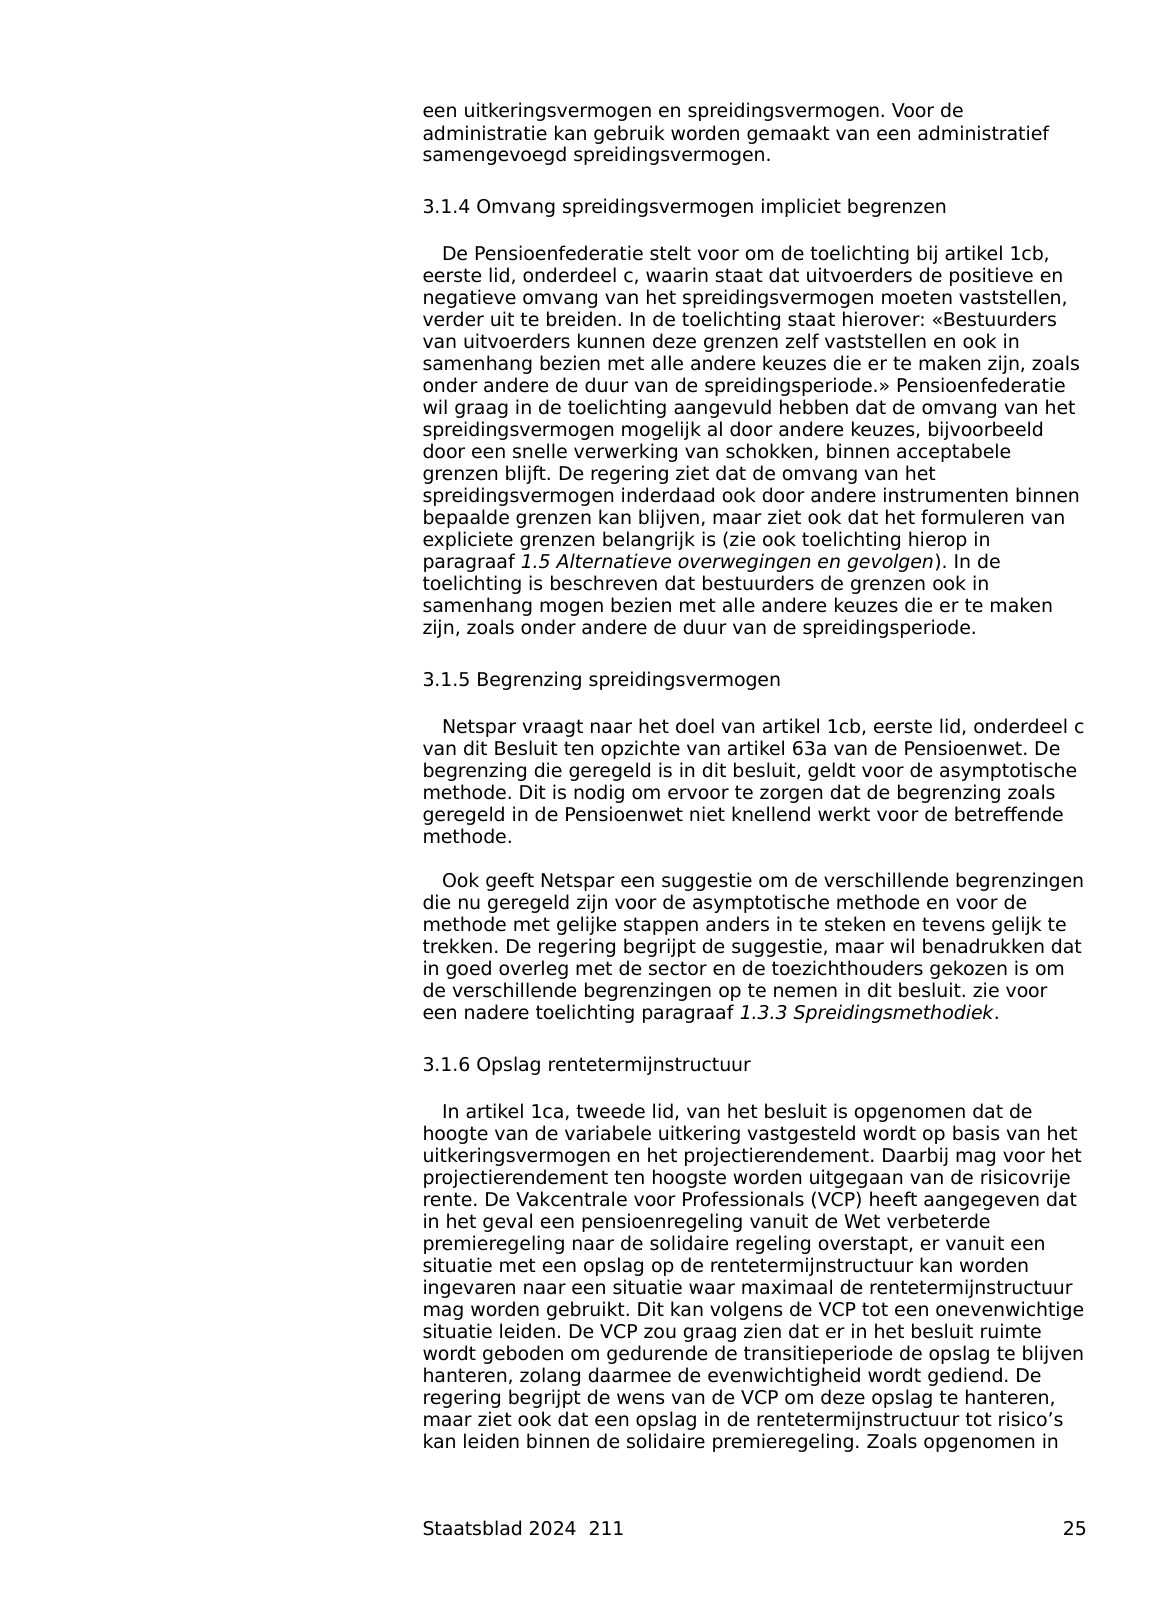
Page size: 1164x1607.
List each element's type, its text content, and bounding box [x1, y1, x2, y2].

subtitle 3.1.4 Omvang spreidingsvermogen impliciet begrenzen [422, 196, 1087, 218]
text De Pensioenfederatie stelt voor om de toelichting bij artikel 1cb, eerste lid, onderdeel c, waarin staat dat uitvoerders de positieve en negatieve omvang van het spreidingsvermogen moeten vaststellen, verder uit te breiden. In de toelichting staat hierover: «Bestuurders van uitvoerders kunnen deze grenzen zelf vaststellen en ook in samenhang bezien met alle andere keuzes die er te maken zijn, zoals onder andere de duur van de spreidingsperiode.» Pensioenfederatie wil graag in de toelichting aangevuld hebben dat de omvang van het spreidingsvermogen mogelijk al door andere keuzes, bijvoorbeeld door een snelle verwerking van schokken, binnen acceptabele grenzen blijft. De regering ziet dat de omvang van het spreidingsvermogen inderdaad ook door andere instrumenten binnen bepaalde grenzen kan blijven, maar ziet ook dat het formuleren van expliciete grenzen belangrijk is (zie ook toelichting hierop in paragraaf 1.5 Alternatieve overwegingen en gevolgen). In de toelichting is beschreven dat bestuurders de grenzen ook in samenhang mogen bezien met alle andere keuzes die er te maken zijn, zoals onder andere de duur van de spreidingsperiode. [422, 243, 1087, 639]
text In artikel 1ca, tweede lid, van het besluit is opgenomen dat de hoogte van de variabele uitkering vastgesteld wordt op basis van het uitkeringsvermogen en het projectierendement. Daarbij mag voor het projectierendement ten hoogste worden uitgegaan van de risicovrije rente. De Vakcentrale voor Professionals (VCP) heeft aangegeven dat in het geval een pensioenregeling vanuit de Wet verbeterde premieregeling naar de solidaire regeling overstapt, er vanuit een situatie met een opslag op de rentetermijnstructuur kan worden ingevaren naar een situatie waar maximaal de rentetermijnstructuur mag worden gebruikt. Dit kan volgens de VCP tot een onevenwichtige situatie leiden. De VCP zou graag zien dat er in het besluit ruimte wordt geboden om gedurende de transitieperiode de opslag te blijven hanteren, zolang daarmee de evenwichtigheid wordt gediend. De regering begrijpt de wens van de VCP om deze opslag te hanteren, maar ziet ook dat een opslag in de rentetermijnstructuur tot risico’s kan leiden binnen de solidaire premieregeling. Zoals opgenomen in [422, 1101, 1087, 1452]
text Ook geeft Netspar een suggestie om de verschillende begrenzingen die nu geregeld zijn voor de asymptotische methode en voor de methode met gelijke stappen anders in te steken en tevens gelijk te trekken. De regering begrijpt de suggestie, maar wil benadrukken dat in goed overleg met de sector en de toezichthouders gekozen is om de verschillende begrenzingen op te nemen in dit besluit. zie voor een nadere toelichting paragraaf 1.3.3 Spreidingsmethodiek. [422, 870, 1087, 1024]
text Netspar vraagt naar het doel van artikel 1cb, eerste lid, onderdeel c van dit Besluit ten opzichte van artikel 63a van de Pensioenwet. De begrenzing die geregeld is in dit besluit, geldt voor de asymptotische methode. Dit is nodig om ervoor te zorgen dat de begrenzing zoals geregeld in de Pensioenwet niet knellend werkt voor de betreffende methode. [422, 716, 1087, 848]
subtitle 3.1.6 Opslag rentetermijnstructuur [422, 1054, 1087, 1076]
text een uitkeringsvermogen en spreidingsvermogen. Voor de administratie kan gebruik worden gemaakt van een administratief samengevoegd spreidingsvermogen. [422, 100, 1087, 166]
subtitle 3.1.5 Begrenzing spreidingsvermogen [422, 669, 1087, 691]
